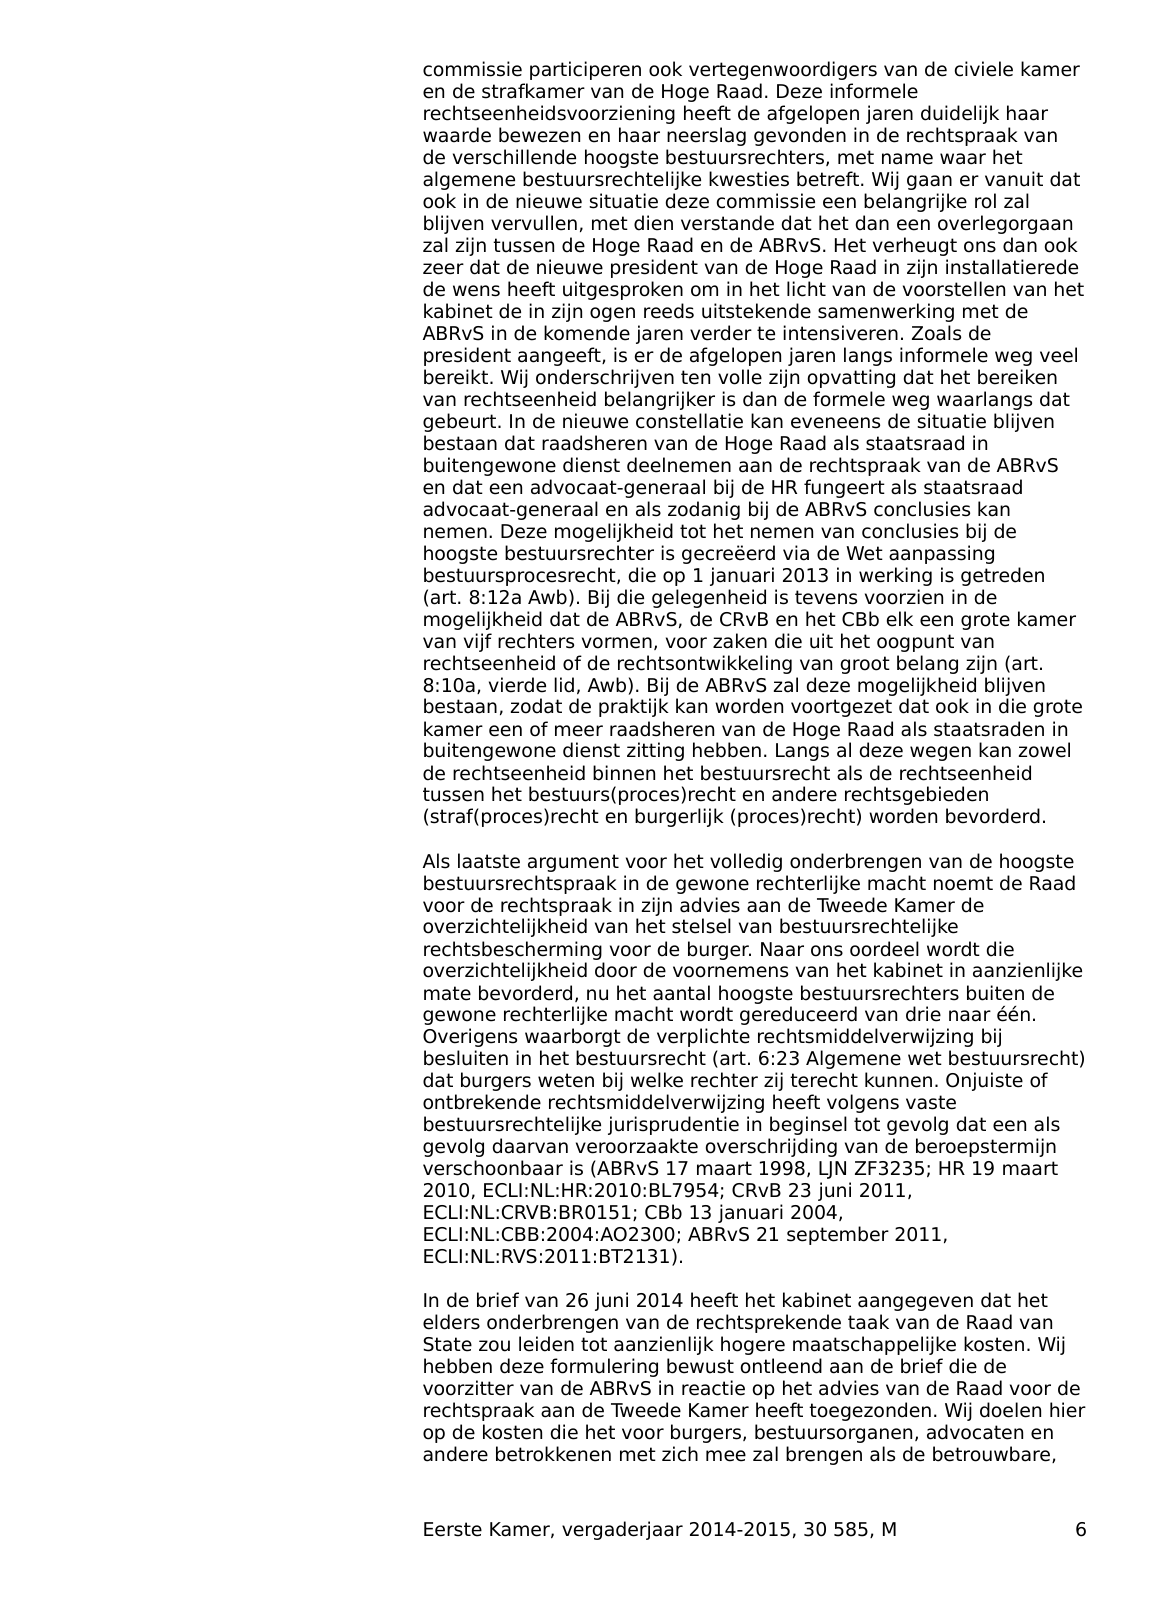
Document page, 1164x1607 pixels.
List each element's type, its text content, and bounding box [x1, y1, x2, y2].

text commissie participeren ook vertegenwoordigers van de civiele kamer en de strafkamer van de Hoge Raad. Deze informele rechtseenheidsvoorziening heeft de afgelopen jaren duidelijk haar waarde bewezen en haar neerslag gevonden in de rechtspraak van de verschillende hoogste bestuursrechters, met name waar het algemene bestuursrechtelijke kwesties betreft. Wij gaan er vanuit dat ook in de nieuwe situatie deze commissie een belangrijke rol zal blijven vervullen, met dien verstande dat het dan een overlegorgaan zal zijn tussen de Hoge Raad en de ABRvS. Het verheugt ons dan ook zeer dat de nieuwe president van de Hoge Raad in zijn installatierede de wens heeft uitgesproken om in het licht van de voorstellen van het kabinet de in zijn ogen reeds uitstekende samenwerking met de ABRvS in de komende jaren verder te intensiveren. Zoals de president aangeeft, is er de afgelopen jaren langs informele weg veel bereikt. Wij onderschrijven ten volle zijn opvatting dat het bereiken van rechtseenheid belangrijker is dan de formele weg waarlangs dat gebeurt. In de nieuwe constellatie kan eveneens de situatie blijven bestaan dat raadsheren van de Hoge Raad als staatsraad in buitengewone dienst deelnemen aan de rechtspraak van de ABRvS en dat een advocaat-generaal bij de HR fungeert als staatsraad advocaat-generaal en als zodanig bij de ABRvS conclusies kan nemen. Deze mogelijkheid tot het nemen van conclusies bij de hoogste bestuursrechter is gecreëerd via de Wet aanpassing bestuursprocesrecht, die op 1 januari 2013 in werking is getreden (art. 8:12a Awb). Bij die gelegenheid is tevens voorzien in de mogelijkheid dat de ABRvS, de CRvB en het CBb elk een grote kamer van vijf rechters vormen, voor zaken die uit het oogpunt van rechtseenheid of de rechtsontwikkeling van groot belang zijn (art. 8:10a, vierde lid, Awb). Bij de ABRvS zal deze mogelijkheid blijven bestaan, zodat de praktijk kan worden voortgezet dat ook in die grote kamer een of meer raadsheren van de Hoge Raad als staatsraden in buitengewone dienst zitting hebben. Langs al deze wegen kan zowel de rechtseenheid binnen het bestuursrecht als de rechtseenheid tussen het bestuurs(proces)recht en andere rechtsgebieden (straf(proces)recht en burgerlijk (proces)recht) worden bevorderd. [422, 59, 1087, 828]
text In de brief van 26 juni 2014 heeft het kabinet aangegeven dat het elders onderbrengen van de rechtsprekende taak van de Raad van State zou leiden tot aanzienlijk hogere maatschappelijke kosten. Wij hebben deze formulering bewust ontleend aan de brief die de voorzitter van de ABRvS in reactie op het advies van de Raad voor de rechtspraak aan de Tweede Kamer heeft toegezonden. Wij doelen hier op de kosten die het voor burgers, bestuursorganen, advocaten en andere betrokkenen met zich mee zal brengen als de betrouwbare, [422, 1290, 1087, 1466]
text Als laatste argument voor het volledig onderbrengen van de hoogste bestuursrechtspraak in de gewone rechterlijke macht noemt de Raad voor de rechtspraak in zijn advies aan de Tweede Kamer de overzichtelijkheid van het stelsel van bestuursrechtelijke rechtsbescherming voor de burger. Naar ons oordeel wordt die overzichtelijkheid door de voornemens van het kabinet in aanzienlijke mate bevorderd, nu het aantal hoogste bestuursrechters buiten de gewone rechterlijke macht wordt gereduceerd van drie naar één. Overigens waarborgt de verplichte rechtsmiddelverwijzing bij besluiten in het bestuursrecht (art. 6:23 Algemene wet bestuursrecht) dat burgers weten bij welke rechter zij terecht kunnen. Onjuiste of ontbrekende rechtsmiddelverwijzing heeft volgens vaste bestuursrechtelijke jurisprudentie in beginsel tot gevolg dat een als gevolg daarvan veroorzaakte overschrijding van de beroepstermijn verschoonbaar is (ABRvS 17 maart 1998, LJN ZF3235; HR 19 maart 2010, ECLI:NL:HR:2010:BL7954; CRvB 23 juni 2011, ECLI:NL:CRVB:BR0151; CBb 13 januari 2004, ECLI:NL:CBB:2004:AO2300; ABRvS 21 september 2011, ECLI:NL:RVS:2011:BT2131). [422, 851, 1087, 1268]
